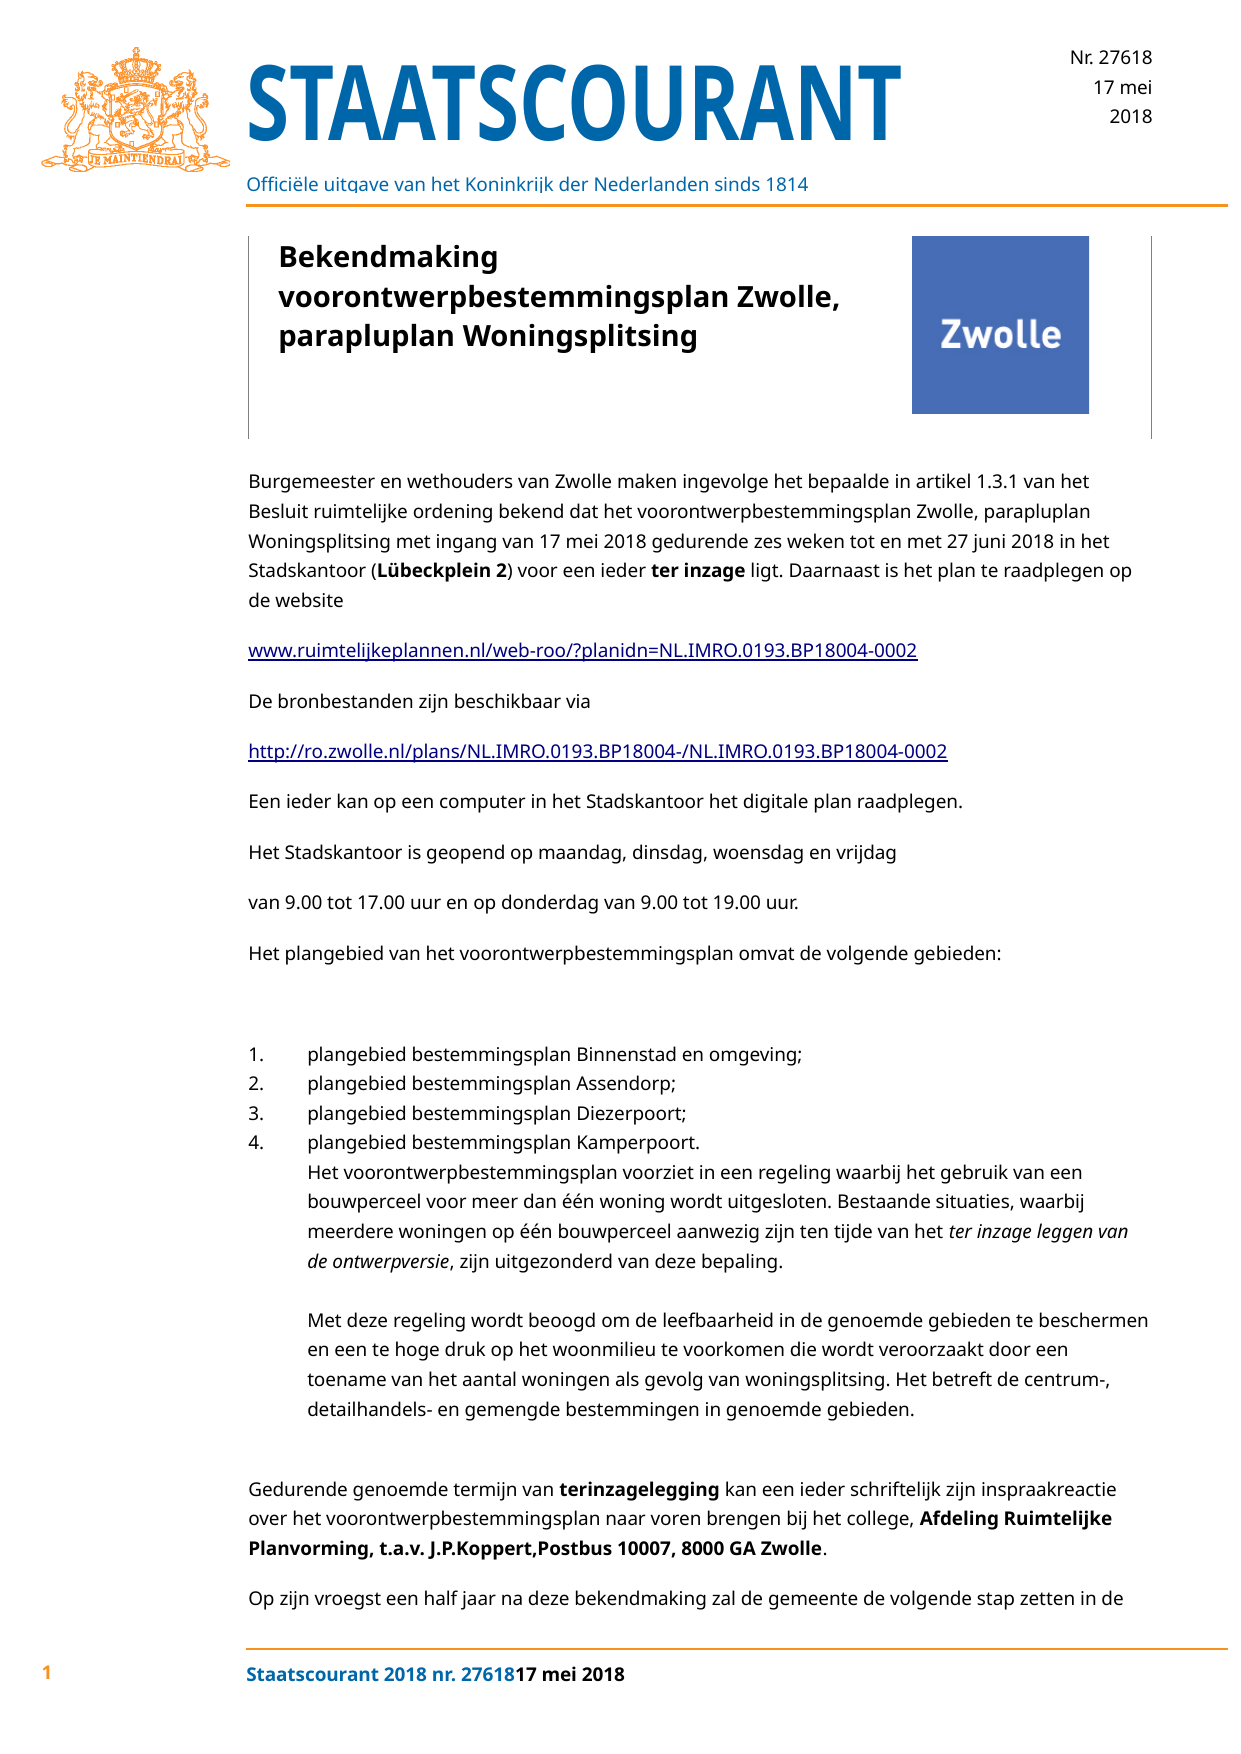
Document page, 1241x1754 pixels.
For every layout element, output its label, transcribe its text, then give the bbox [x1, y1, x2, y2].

text http://ro.zwolle.nl/plans/NL.IMRO.0193.BP18004-/NL.IMRO.0193.BP18004-0002 [248, 738, 1152, 764]
table_header Bekendmaking voorontwerpbestemmingsplan Zwolle, parapluplan Woningsplitsing [249, 236, 850, 439]
list Met deze regeling wordt beoogd om de leefbaarheid in de genoemde gebieden te beschermen en een te hoge druk op het woonmilieu te voorkomen die wordt veroorzaakt door een toename van het aantal woningen als gevolg van woningsplitsing. Het betreft de centrum-, detailhandels- en gemengde bestemmingen in genoemde gebieden. [248, 1307, 1152, 1421]
table_header [850, 236, 912, 413]
list plangebied bestemmingsplan Diezerpoort; [248, 1100, 1152, 1126]
list plangebied bestemmingsplan Kamperpoort. [248, 1129, 1152, 1155]
text www.ruimtelijkeplannen.nl/web-roo/?planidn=NL.IMRO.0193.BP18004-0002 [248, 637, 1152, 663]
picture [41, 47, 231, 172]
text Op zijn vroegst een half jaar na deze bekendmaking zal de gemeente de volgende stap zetten in de [248, 1585, 1152, 1611]
text Burgemeester en wethouders van Zwolle maken ingevolge het bepaalde in artikel 1.3.1 van het Besluit ruimtelijke ordening bekend dat het voorontwerpbestemmingsplan Zwolle, parapluplan Woningsplitsing met ingang van 17 mei 2018 gedurende zes weken tot en met 27 juni 2018 in het Stadskantoor (Lübeckplein 2) voor een ieder ter inzage ligt. Daarnaast is het plan te raadplegen op de website [248, 469, 1152, 613]
table_header [850, 414, 1151, 439]
table_header [1090, 236, 1151, 413]
list plangebied bestemmingsplan Binnenstad en omgeving; [248, 1041, 1152, 1066]
text Het plangebied van het voorontwerpbestemmingsplan omvat de volgende gebieden: [248, 940, 1152, 966]
list plangebied bestemmingsplan Assendorp; [248, 1070, 1152, 1096]
picture [912, 236, 1090, 414]
text Het Stadskantoor is geopend op maandag, dinsdag, woensdag en vrijdag [248, 839, 1152, 865]
text De bronbestanden zijn beschikbaar via [248, 688, 1152, 713]
text Een ieder kan op een computer in het Stadskantoor het digitale plan raadplegen. [248, 789, 1152, 814]
text van 9.00 tot 17.00 uur en op donderdag van 9.00 tot 19.00 uur. [248, 889, 1152, 915]
text Gedurende genoemde termijn van terinzagelegging kan een ieder schriftelijk zijn inspraakreactie over het voorontwerpbestemmingsplan naar voren brengen bij het college, Afdeling Ruimtelijke Planvorming, t.a.v. J.P.Koppert,Postbus 10007, 8000 GA Zwolle. [248, 1476, 1152, 1561]
list Het voorontwerpbestemmingsplan voorziet in een regeling waarbij het gebruik van een bouwperceel voor meer dan één woning wordt uitgesloten. Bestaande situaties, waarbij meerdere woningen op één bouwperceel aanwezig zijn ten tijde van het ter inzage leggen van de ontwerpversie, zijn uitgezonderd van deze bepaling. [248, 1159, 1152, 1273]
